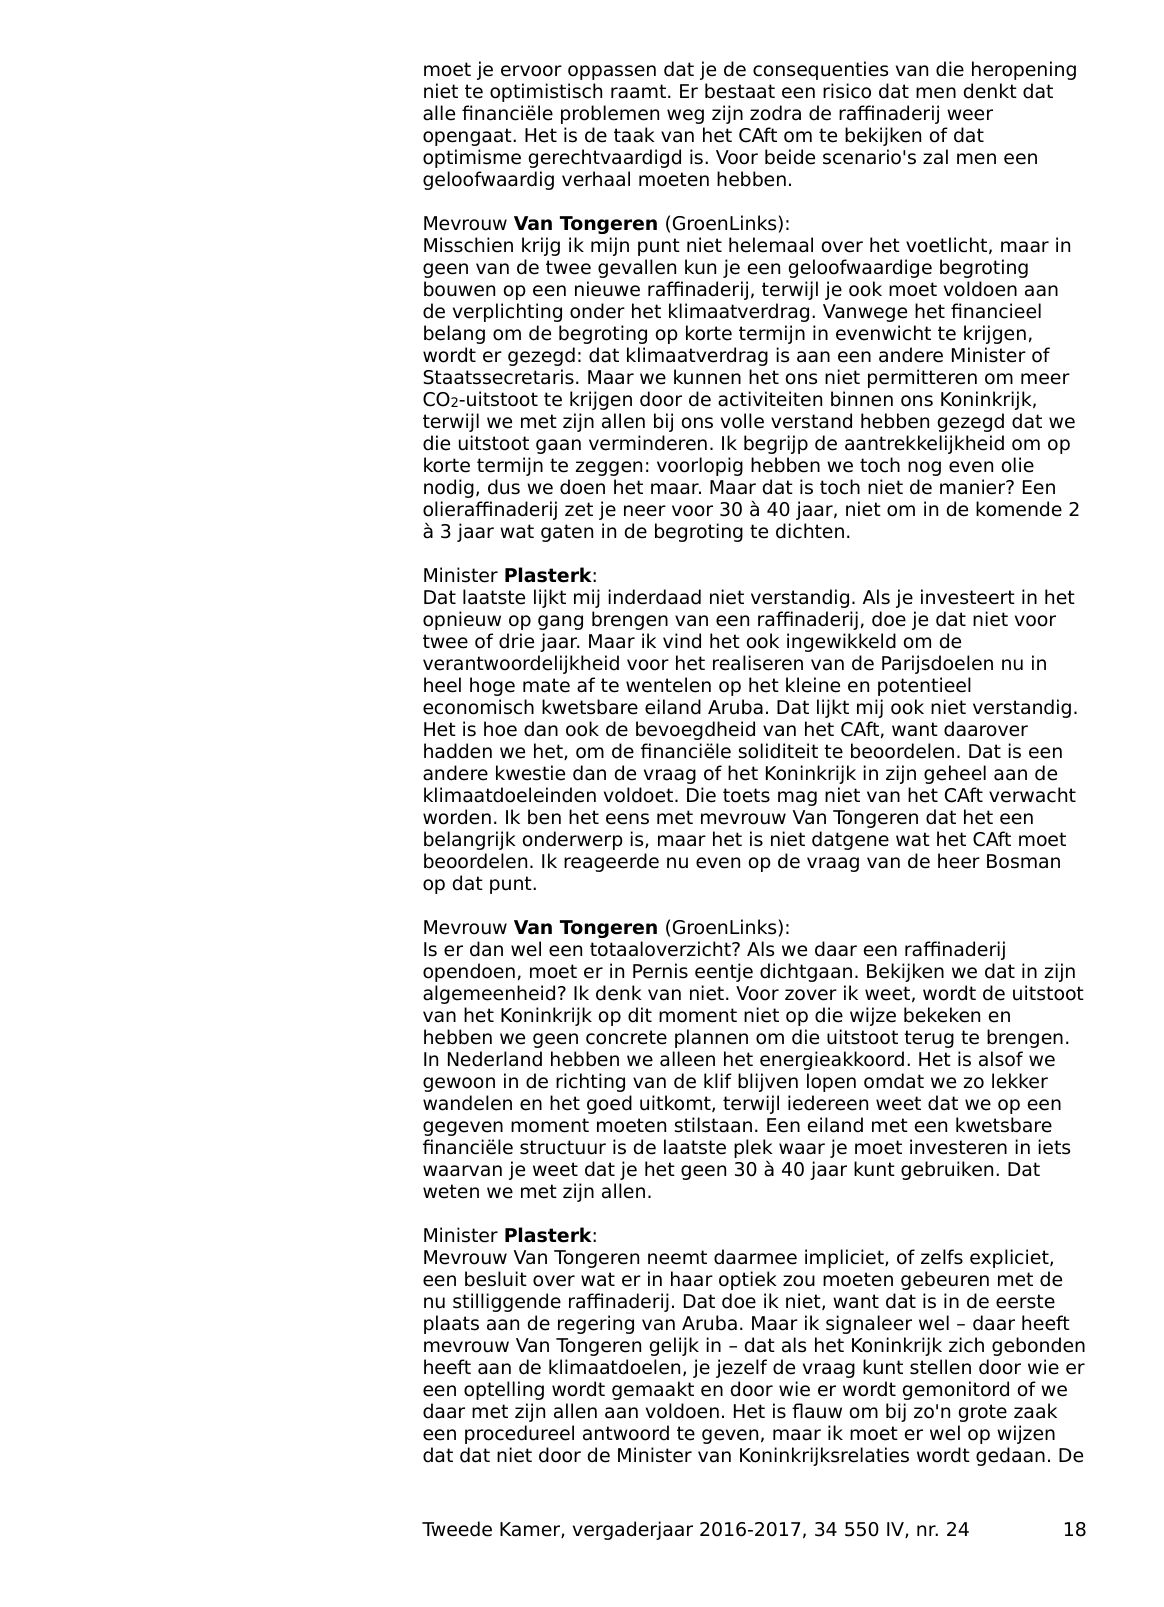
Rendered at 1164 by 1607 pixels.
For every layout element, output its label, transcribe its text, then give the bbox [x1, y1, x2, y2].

text Dat laatste lijkt mij inderdaad niet verstandig. Als je investeert in het opnieuw op gang brengen van een raffinaderij, doe je dat niet voor twee of drie jaar. Maar ik vind het ook ingewikkeld om de verantwoordelijkheid voor het realiseren van de Parijsdoelen nu in heel hoge mate af te wentelen op het kleine en potentieel economisch kwetsbare eiland Aruba. Dat lijkt mij ook niet verstandig. Het is hoe dan ook de bevoegdheid van het CAft, want daarover hadden we het, om de financiële soliditeit te beoordelen. Dat is een andere kwestie dan de vraag of het Koninkrijk in zijn geheel aan de klimaatdoeleinden voldoet. Die toets mag niet van het CAft verwacht worden. Ik ben het eens met mevrouw Van Tongeren dat het een belangrijk onderwerp is, maar het is niet datgene wat het CAft moet beoordelen. Ik reageerde nu even op de vraag van de heer Bosman op dat punt. [422, 587, 1087, 895]
text Is er dan wel een totaaloverzicht? Als we daar een raffinaderij opendoen, moet er in Pernis eentje dichtgaan. Bekijken we dat in zijn algemeenheid? Ik denk van niet. Voor zover ik weet, wordt de uitstoot van het Koninkrijk op dit moment niet op die wijze bekeken en hebben we geen concrete plannen om die uitstoot terug te brengen. In Nederland hebben we alleen het energieakkoord. Het is alsof we gewoon in de richting van de klif blijven lopen omdat we zo lekker wandelen en het goed uitkomt, terwijl iedereen weet dat we op een gegeven moment moeten stilstaan. Een eiland met een kwetsbare financiële structuur is de laatste plek waar je moet investeren in iets waarvan je weet dat je het geen 30 à 40 jaar kunt gebruiken. Dat weten we met zijn allen. [422, 939, 1087, 1203]
text Mevrouw Van Tongeren neemt daarmee impliciet, of zelfs expliciet, een besluit over wat er in haar optiek zou moeten gebeuren met de nu stilliggende raffinaderij. Dat doe ik niet, want dat is in de eerste plaats aan de regering van Aruba. Maar ik signaleer wel – daar heeft mevrouw Van Tongeren gelijk in – dat als het Koninkrijk zich gebonden heeft aan de klimaatdoelen, je jezelf de vraag kunt stellen door wie er een optelling wordt gemaakt en door wie er wordt gemonitord of we daar met zijn allen aan voldoen. Het is flauw om bij zo'n grote zaak een procedureel antwoord te geven, maar ik moet er wel op wijzen dat dat niet door de Minister van Koninkrijksrelaties wordt gedaan. De [422, 1247, 1087, 1467]
text Mevrouw Van Tongeren (GroenLinks): [422, 917, 1087, 939]
text moet je ervoor oppassen dat je de consequenties van die heropening niet te optimistisch raamt. Er bestaat een risico dat men denkt dat alle financiële problemen weg zijn zodra de raffinaderij weer opengaat. Het is de taak van het CAft om te bekijken of dat optimisme gerechtvaardigd is. Voor beide scenario's zal men een geloofwaardig verhaal moeten hebben. [422, 59, 1087, 191]
text Minister Plasterk: [422, 1225, 1087, 1247]
text Mevrouw Van Tongeren (GroenLinks): [422, 213, 1087, 235]
text Misschien krijg ik mijn punt niet helemaal over het voetlicht, maar in geen van de twee gevallen kun je een geloofwaardige begroting bouwen op een nieuwe raffinaderij, terwijl je ook moet voldoen aan de verplichting onder het klimaatverdrag. Vanwege het financieel belang om de begroting op korte termijn in evenwicht te krijgen, wordt er gezegd: dat klimaatverdrag is aan een andere Minister of Staatssecretaris. Maar we kunnen het ons niet permitteren om meer CO2-uitstoot te krijgen door de activiteiten binnen ons Koninkrijk, terwijl we met zijn allen bij ons volle verstand hebben gezegd dat we die uitstoot gaan verminderen. Ik begrijp de aantrekkelijkheid om op korte termijn te zeggen: voorlopig hebben we toch nog even olie nodig, dus we doen het maar. Maar dat is toch niet de manier? Een olieraffinaderij zet je neer voor 30 à 40 jaar, niet om in de komende 2 à 3 jaar wat gaten in de begroting te dichten. [422, 235, 1087, 543]
text Minister Plasterk: [422, 565, 1087, 587]
